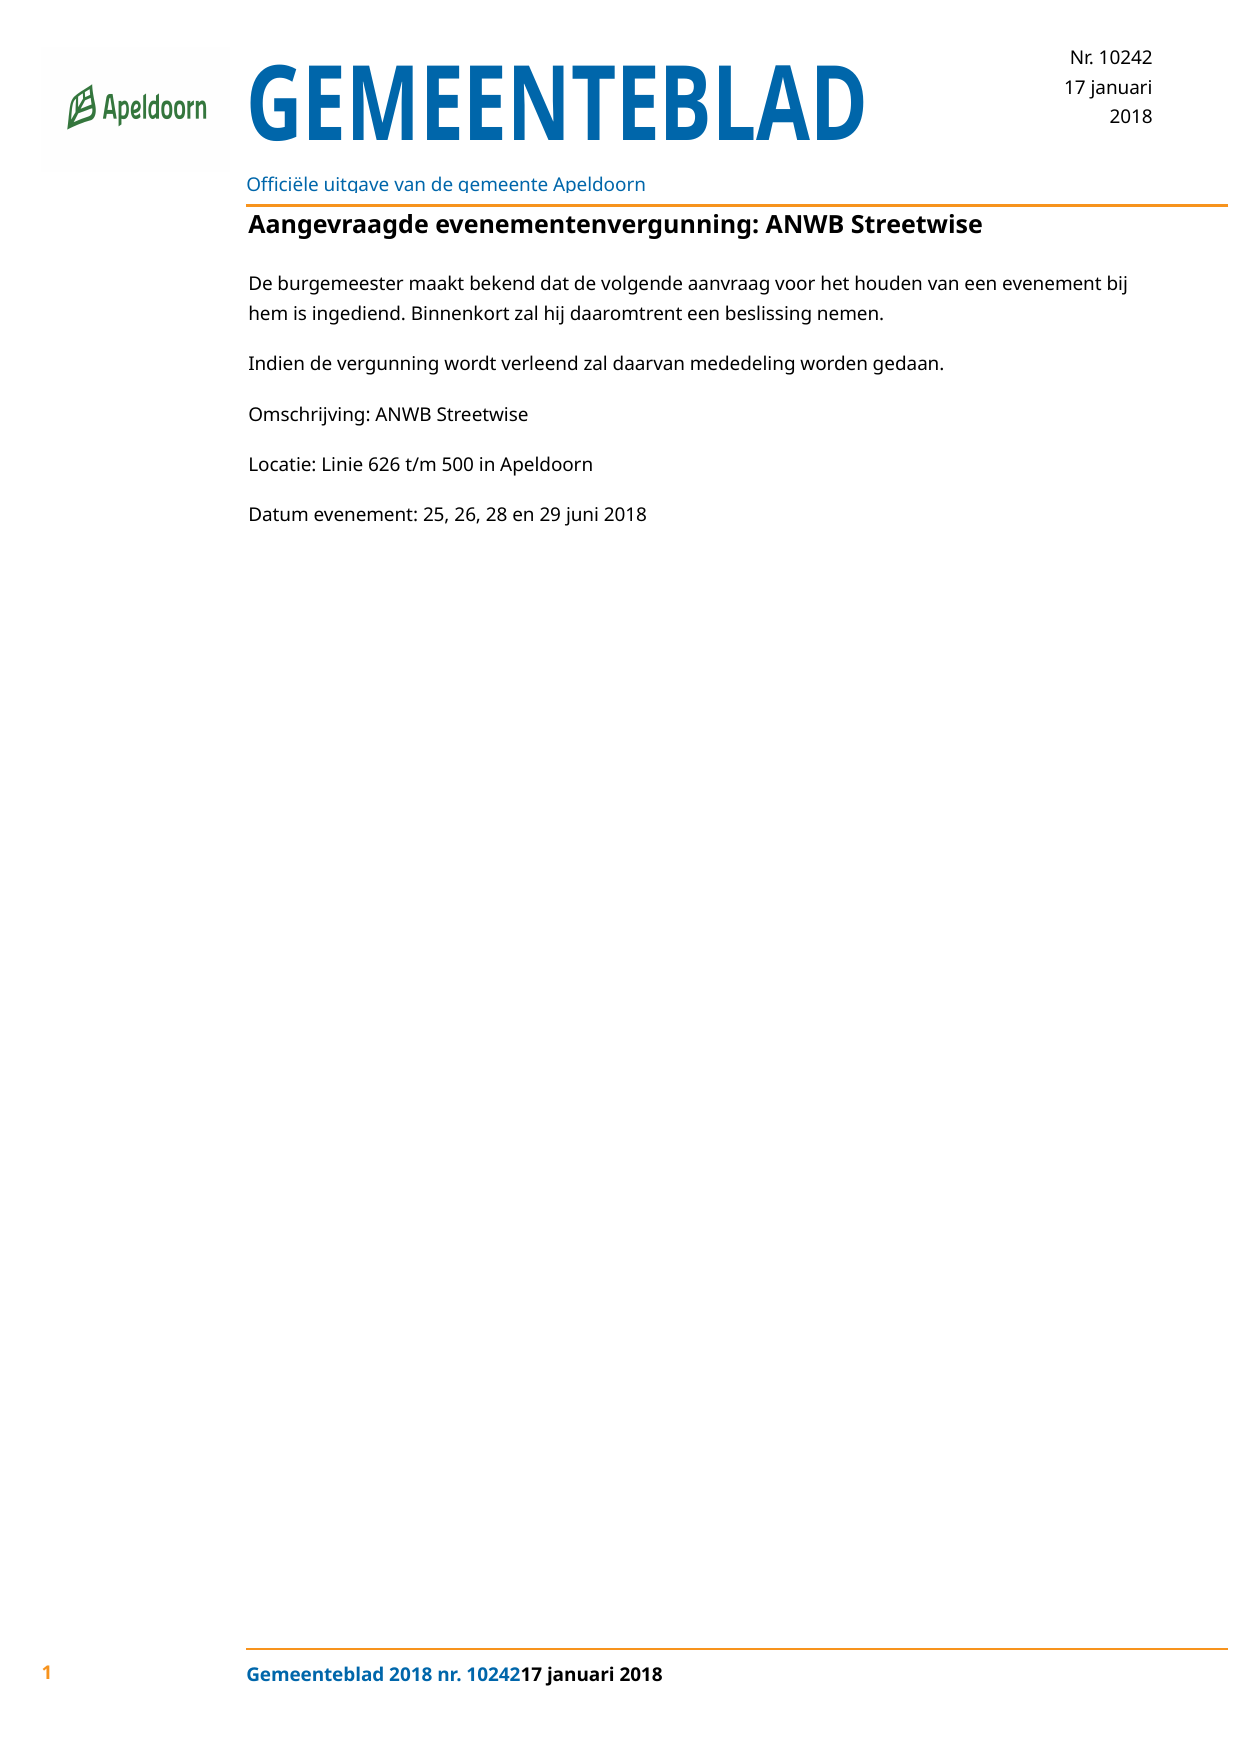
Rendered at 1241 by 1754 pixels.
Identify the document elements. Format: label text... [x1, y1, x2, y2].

picture [41, 47, 231, 172]
text Aangevraagde evenementenvergunning: ANWB Streetwise [248, 207, 1152, 241]
text Locatie: Linie 626 t/m 500 in Apeldoorn [248, 451, 1152, 477]
text De burgemeester maakt bekend dat de volgende aanvraag voor het houden van een evenement bij hem is ingediend. Binnenkort zal hij daaromtrent een beslissing nemen. [248, 270, 1152, 326]
text Omschrijving: ANWB Streetwise [248, 401, 1152, 426]
text Indien de vergunning wordt verleend zal daarvan mededeling worden gedaan. [248, 350, 1152, 376]
text Datum evenement: 25, 26, 28 en 29 juni 2018 [248, 502, 1152, 527]
